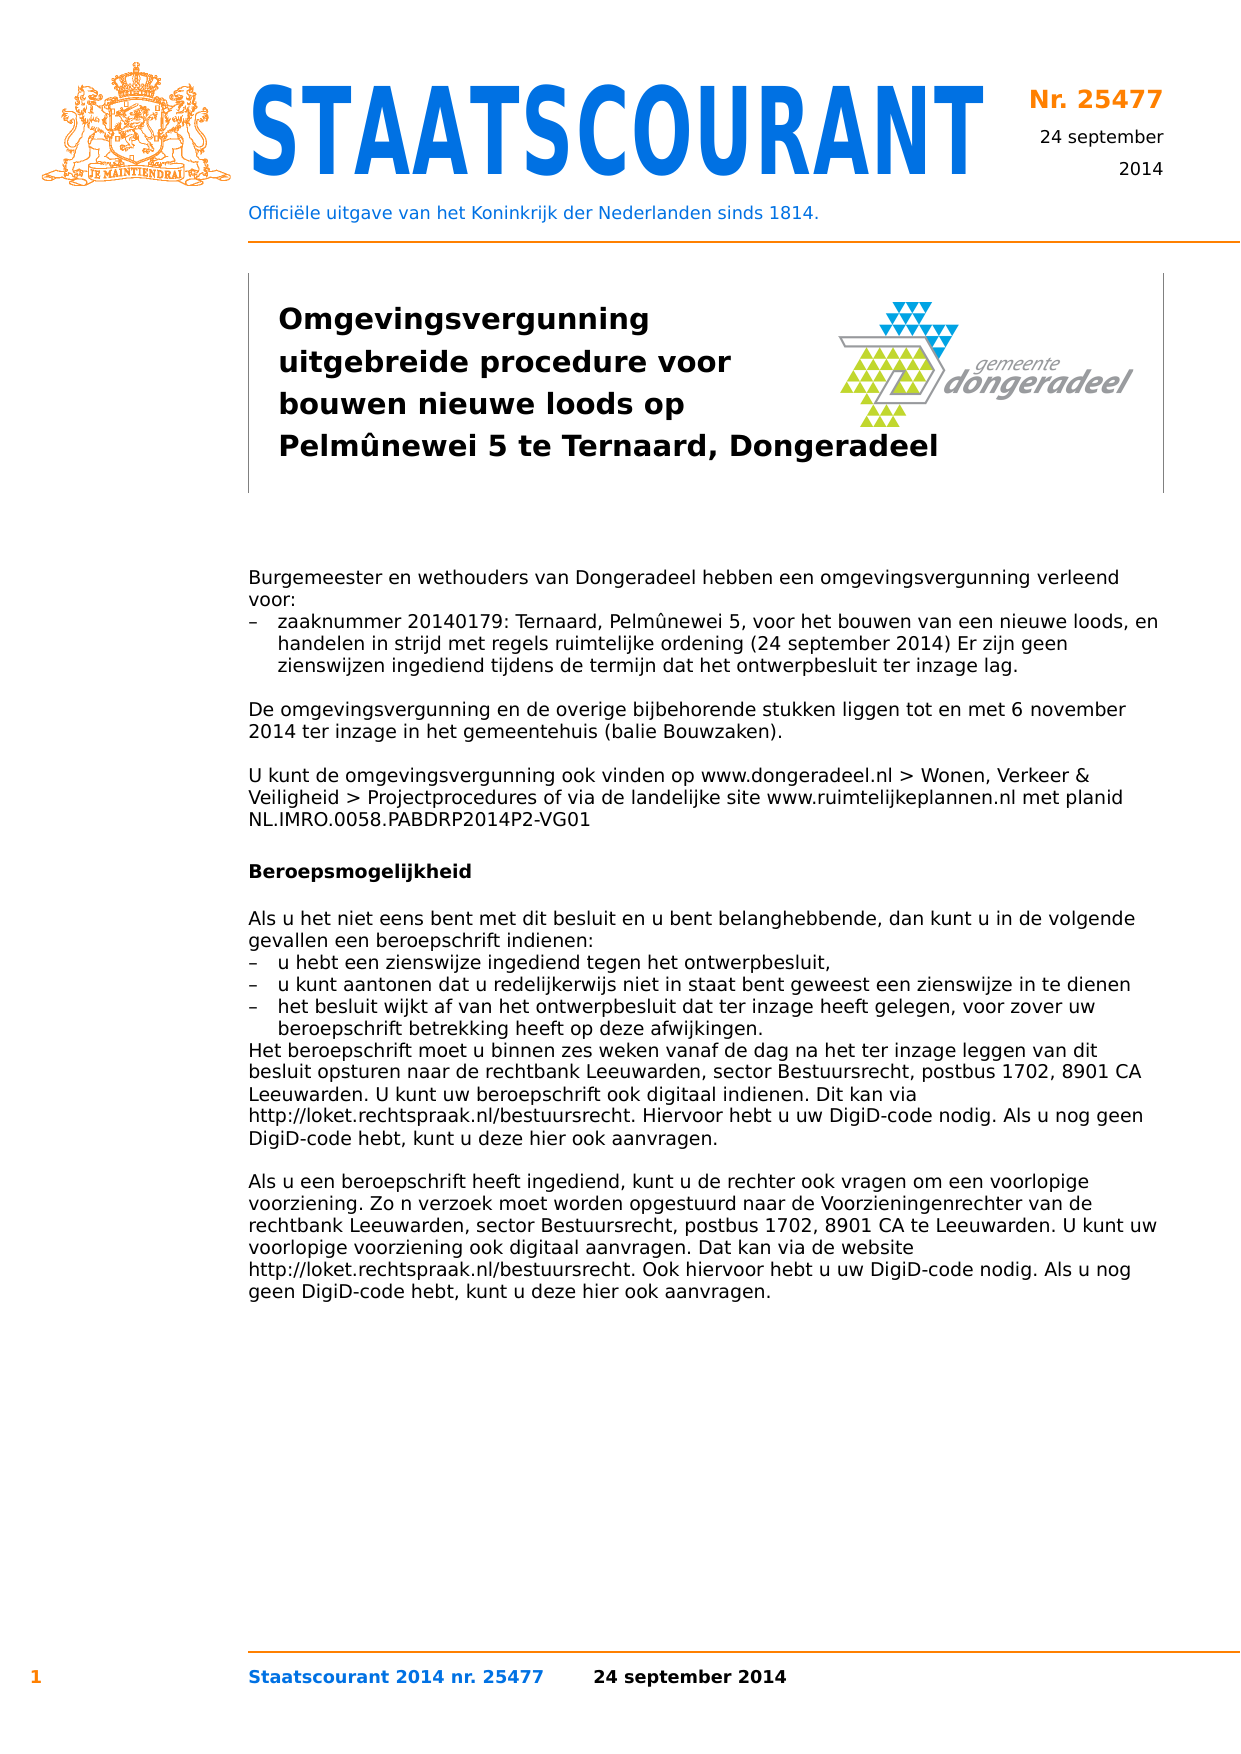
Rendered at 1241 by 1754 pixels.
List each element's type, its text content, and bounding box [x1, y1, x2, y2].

table_cell Officiële uitgave van het Koninkrijk der Nederlanden sinds 1814. [248, 203, 1240, 241]
text – u kunt aantonen dat u redelijkerwijs niet in staat bent geweest een zienswijze in te dienen [248, 973, 1163, 996]
text Als u het niet eens bent met dit besluit en u bent belanghebbende, dan kunt u in de volgende gevallen een beroepschrift indienen: [248, 908, 1163, 952]
picture [908, 313, 917, 324]
text – zaaknummer 20140179: Ternaard, Pelmûnewei 5, voor het bouwen van een nieuwe loods, en handelen in strijd met regels ruimtelijke ordening (24 september 2014) Er zijn geen zienswijzen ingediend tijdens de termijn dat het ontwerpbesluit ter inzage lag. [248, 611, 1163, 677]
text Als u een beroepschrift heeft ingediend, kunt u de rechter ook vragen om een voorlopige voorziening. Zo n verzoek moet worden opgestuurd naar de Voorzieningenrechter van de rechtbank Leeuwarden, sector Bestuursrecht, postbus 1702, 8901 CA te Leeuwarden. U kunt uw voorlopige voorziening ook digitaal aanvragen. Dat kan via de website http://loket.rechtspraak.nl/bestuursrecht. Ook hiervoor hebt u uw DigiD-code nodig. Als u nog geen DigiD-code hebt, kunt u deze hier ook aanvragen. [248, 1171, 1163, 1303]
picture [914, 305, 924, 313]
table_header Nr. 25477 [998, 62, 1240, 121]
picture [934, 339, 944, 347]
picture [901, 304, 911, 313]
subtitle Omgevingsvergunning uitgebreide procedure voor bouwen nieuwe loods op Pelmûnewei 5 te Ternaard, Dongeradeel [249, 273, 1163, 493]
table_header [25, 62, 248, 241]
picture [838, 302, 1134, 427]
text U kunt de omgevingsvergunning ook vinden op www.dongeradeel.nl > Wonen, Verkeer & Veiligheid > Projectprocedures of via de landelijke site www.ruimtelijkeplannen.nl met planid NL.IMRO.0058.PABDRP2014P2-VG01 [248, 765, 1163, 831]
table_cell 2014 [998, 153, 1240, 203]
text – u hebt een zienswijze ingediend tegen het ontwerpbesluit, [248, 952, 1163, 973]
picture [894, 316, 904, 324]
picture [41, 62, 231, 186]
text Het beroepschrift moet u binnen zes weken vanaf de dag na het ter inzage leggen van dit besluit opsturen naar de rechtbank Leeuwarden, sector Bestuursrecht, postbus 1702, 8901 CA Leeuwarden. U kunt uw beroepschrift ook digitaal indienen. Dit kan via http://loket.rechtspraak.nl/bestuursrecht. Hiervoor hebt u uw DigiD-code nodig. Als u nog geen DigiD-code hebt, kunt u deze hier ook aanvragen. [248, 1039, 1163, 1149]
table_header STAATSCOURANT [248, 62, 998, 203]
table_cell 24 september [998, 121, 1240, 153]
subtitle Beroepsmogelijkheid [248, 861, 1163, 883]
text Burgemeester en wethouders van Dongeradeel hebben een omgevingsvergunning verleend voor: [248, 567, 1163, 611]
text – het besluit wijkt af van het ontwerpbesluit dat ter inzage heeft gelegen, voor zover uw beroepschrift betrekking heeft op deze afwijkingen. [248, 996, 1163, 1039]
picture [928, 327, 937, 335]
picture [941, 327, 950, 335]
text De omgevingsvergunning en de overige bijbehorende stukken liggen tot en met 6 november 2014 ter inzage in het gemeentehuis (balie Bouwzaken). [248, 699, 1163, 743]
